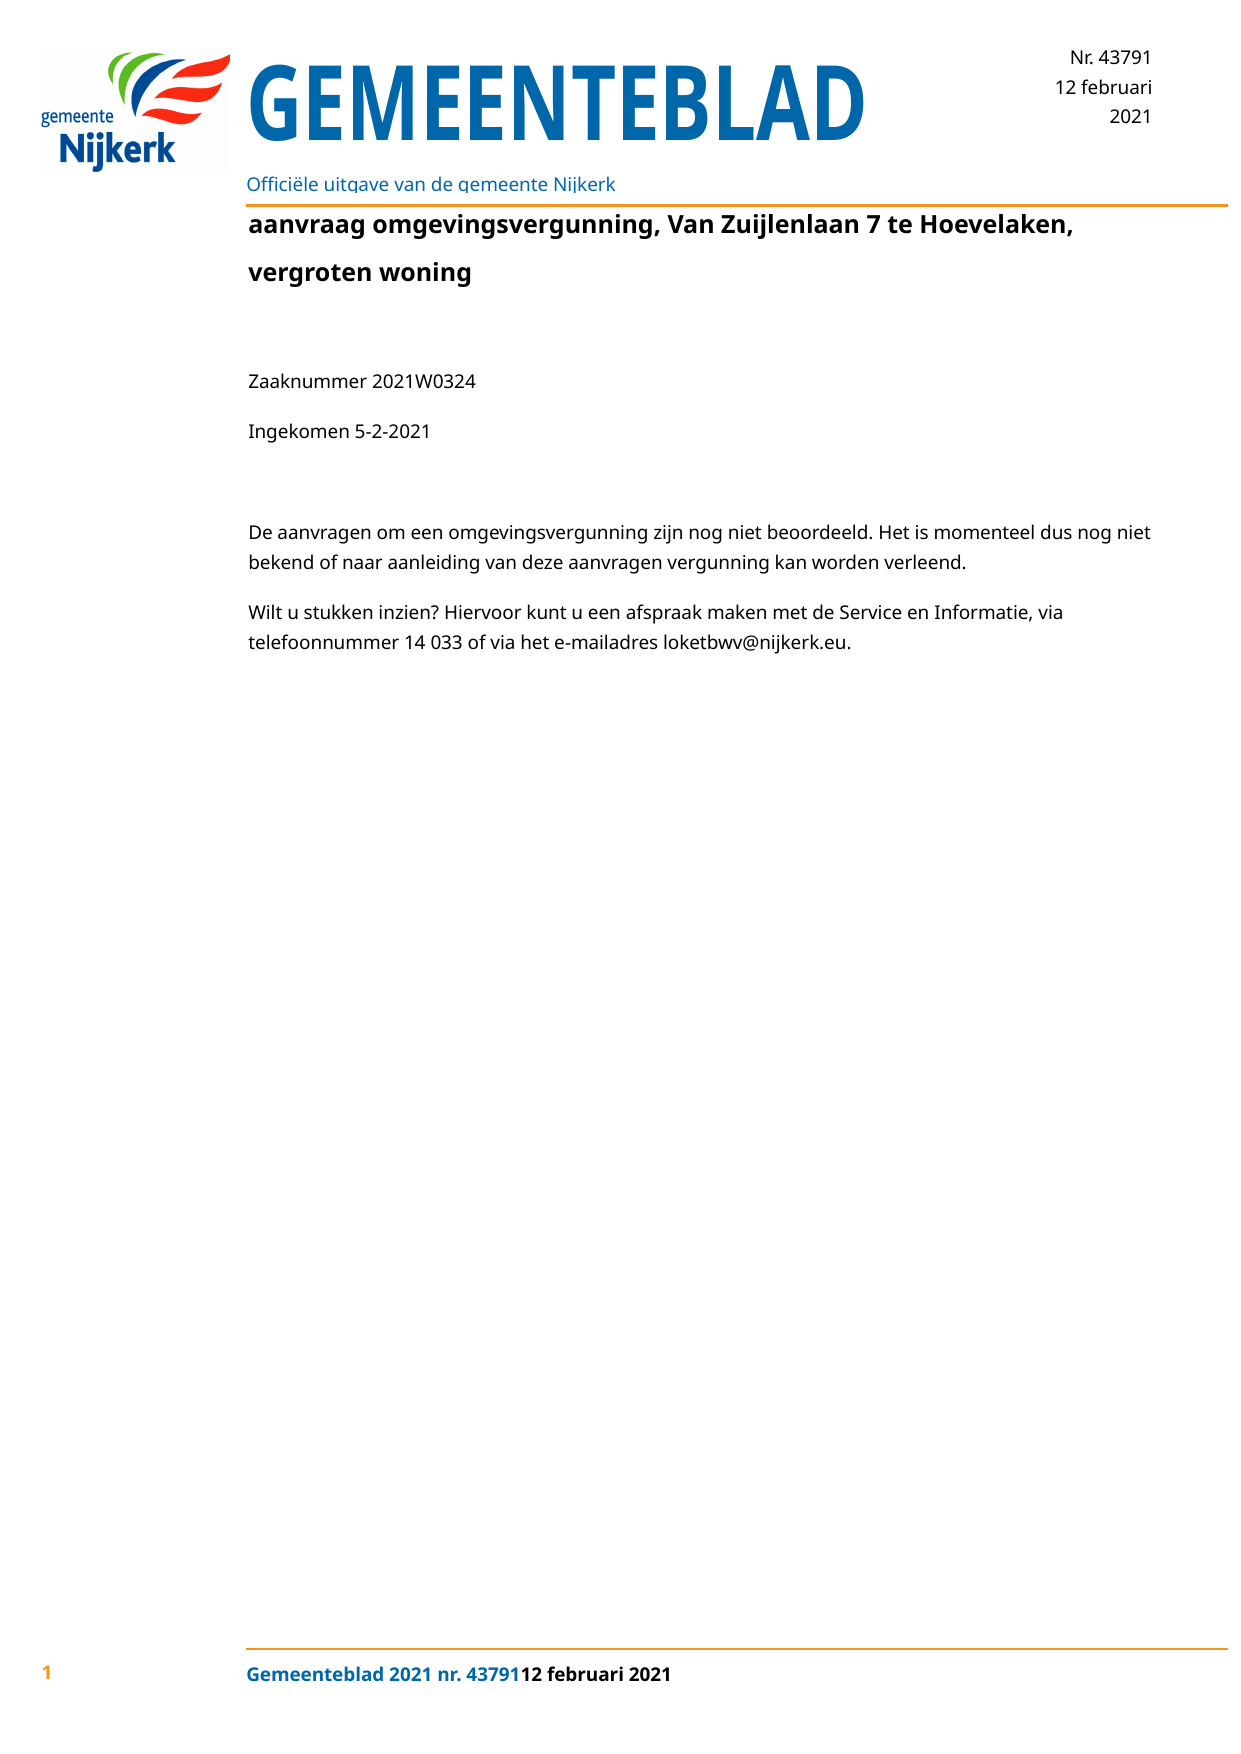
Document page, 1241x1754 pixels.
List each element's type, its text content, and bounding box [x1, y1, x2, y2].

text Wilt u stukken inzien? Hiervoor kunt u een afspraak maken met de Service en Informatie, via telefoonnummer 14 033 of via het e-mailadres loketbwv@nijkerk.eu. [248, 599, 1152, 655]
text Zaaknummer 2021W0324 [248, 368, 1152, 394]
text De aanvragen om een omgevingsvergunning zijn nog niet beoordeeld. Het is momenteel dus nog niet bekend of naar aanleiding van deze aanvragen vergunning kan worden verleend. [248, 519, 1152, 575]
text aanvraag omgevingsvergunning, Van Zuijlenlaan 7 te Hoevelaken, vergroten woning [248, 207, 1152, 288]
picture [41, 47, 231, 172]
text Ingekomen 5-2-2021 [248, 419, 1152, 444]
